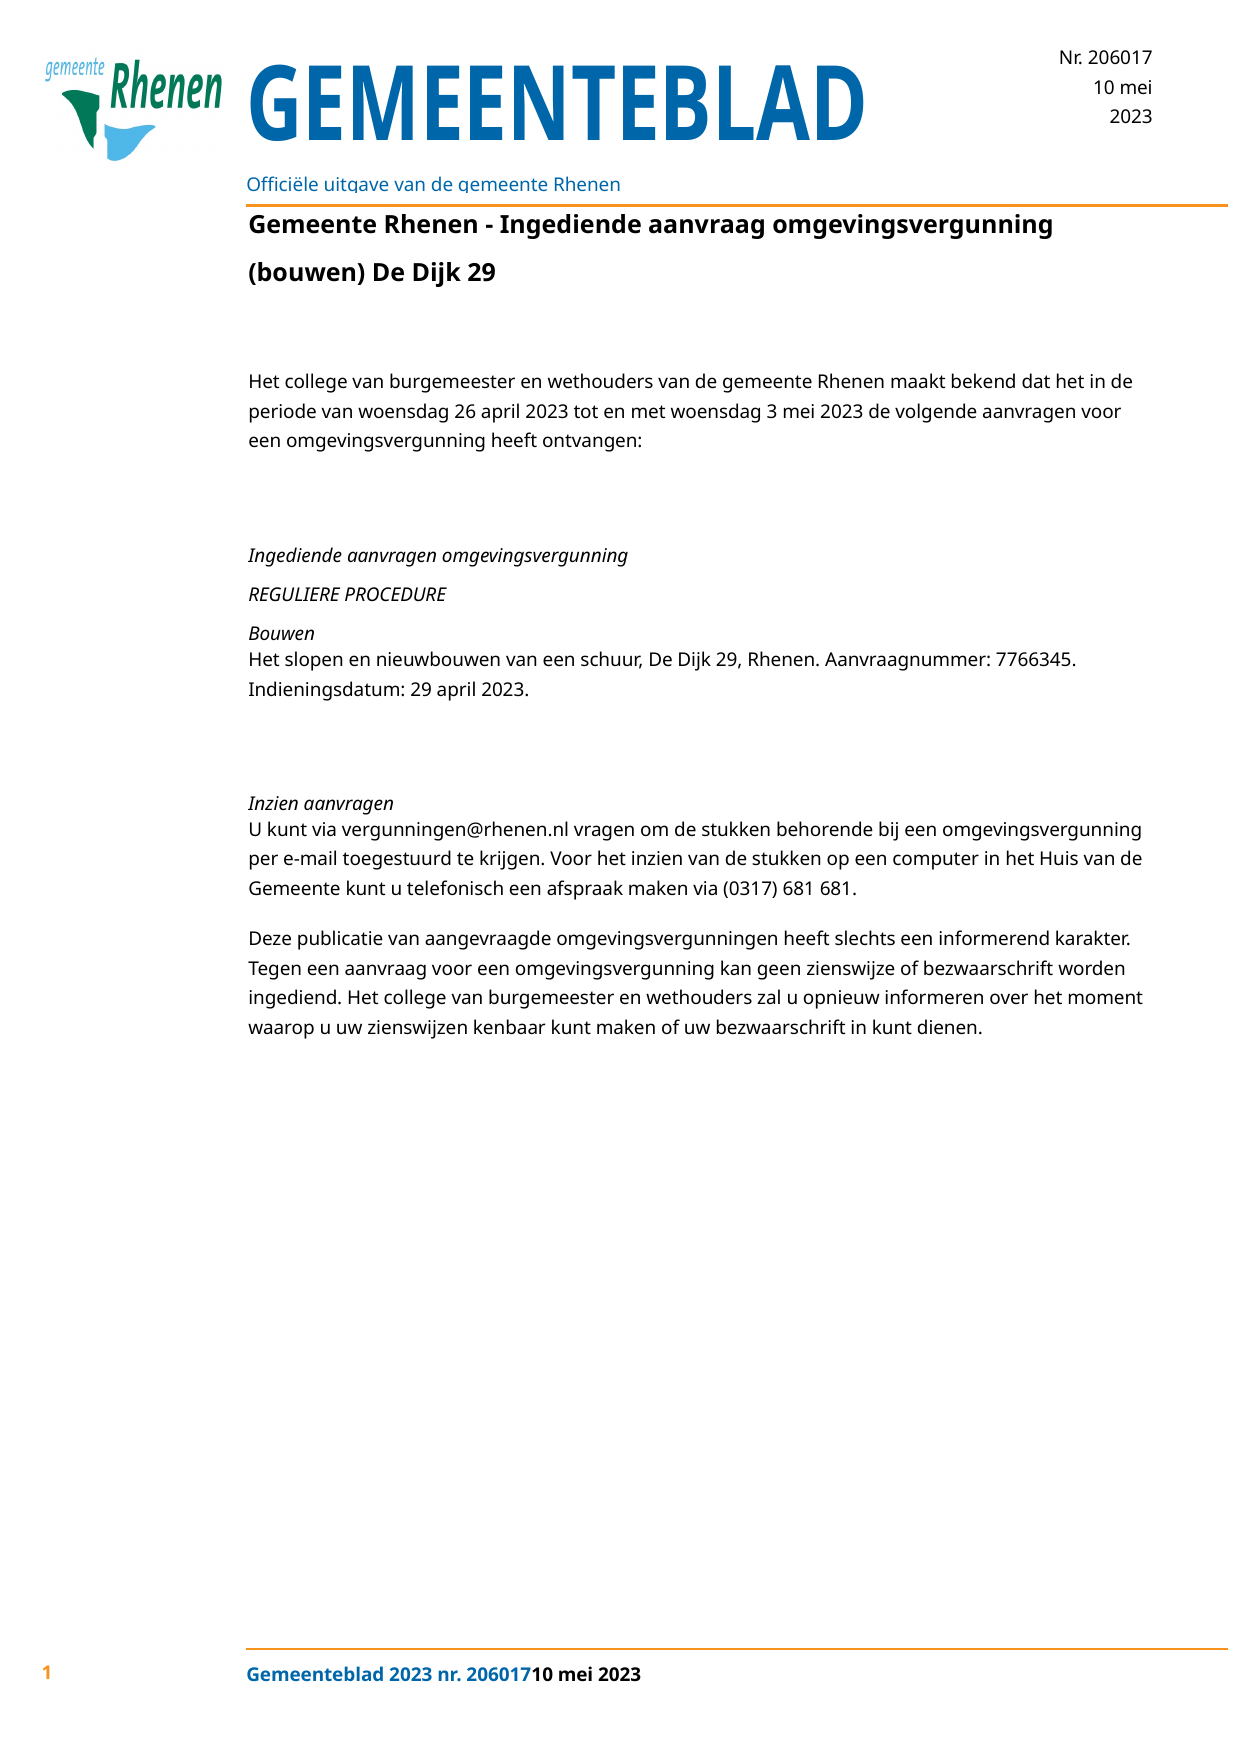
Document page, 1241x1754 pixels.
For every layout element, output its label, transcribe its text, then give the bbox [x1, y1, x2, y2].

text Inzien aanvragen [248, 790, 1152, 816]
text Deze publicatie van aangevraagde omgevingsvergunningen heeft slechts een informerend karakter. Tegen een aanvraag voor een omgevingsvergunning kan geen zienswijze of bezwaarschrift worden ingediend. Het college van burgemeester en wethouders zal u opnieuw informeren over het moment waarop u uw zienswijzen kenbaar kunt maken of uw bezwaarschrift in kunt dienen. [248, 925, 1152, 1040]
text U kunt via vergunningen@rhenen.nl vragen om de stukken behorende bij een omgevingsvergunning per e-mail toegestuurd te krijgen. Voor het inzien van de stukken op een computer in het Huis van de Gemeente kunt u telefonisch een afspraak maken via (0317) 681 681. [248, 816, 1152, 901]
text Gemeente Rhenen - Ingediende aanvraag omgevingsvergunning (bouwen) De Dijk 29 [248, 207, 1152, 288]
text Het slopen en nieuwbouwen van een schuur, De Dijk 29, Rhenen. Aanvraagnummer: 7766345. Indieningsdatum: 29 april 2023. [248, 646, 1152, 701]
text Bouwen [248, 620, 1152, 646]
picture [41, 47, 231, 172]
text REGULIERE PROCEDURE [248, 581, 1152, 607]
text Ingediende aanvragen omgevingsvergunning [248, 542, 1152, 568]
text Het college van burgemeester en wethouders van de gemeente Rhenen maakt bekend dat het in de periode van woensdag 26 april 2023 tot en met woensdag 3 mei 2023 de volgende aanvragen voor een omgevingsvergunning heeft ontvangen: [248, 368, 1152, 453]
